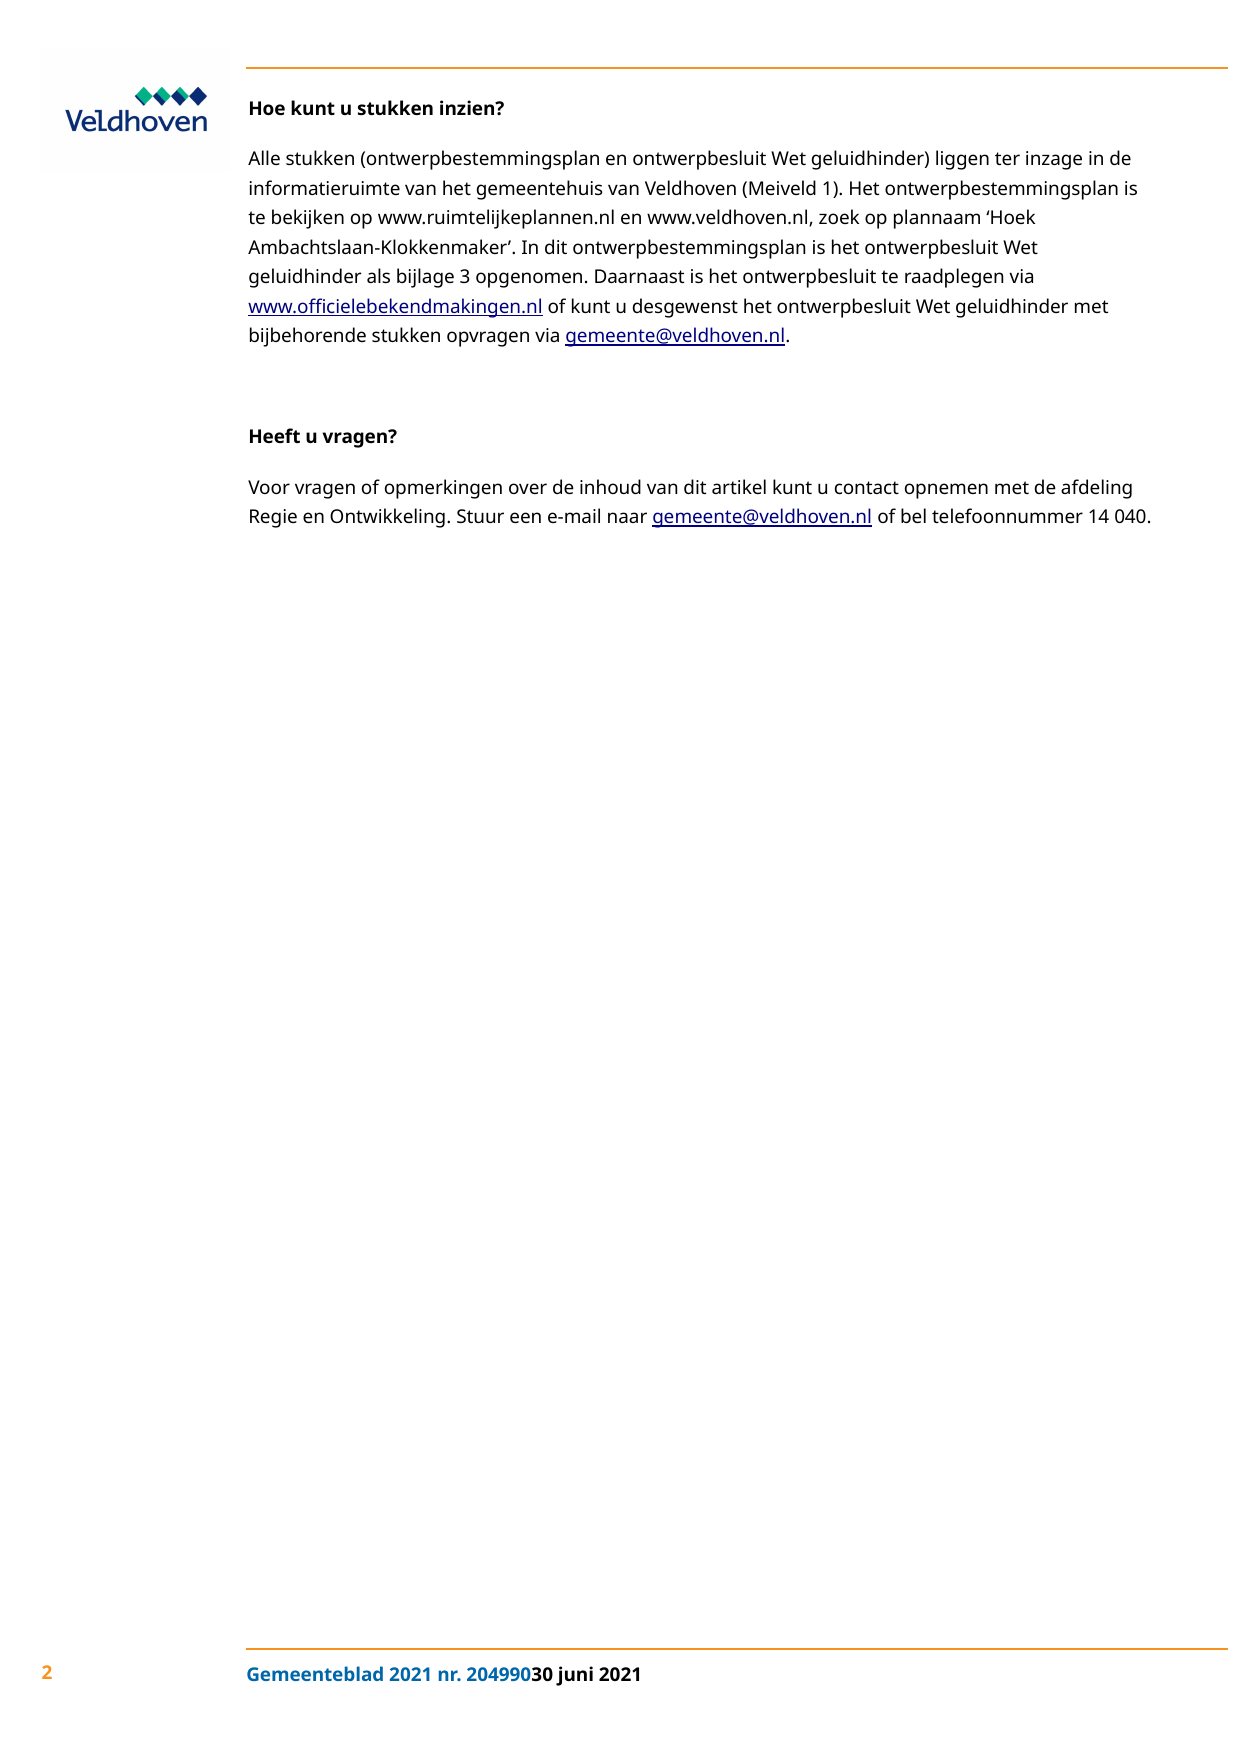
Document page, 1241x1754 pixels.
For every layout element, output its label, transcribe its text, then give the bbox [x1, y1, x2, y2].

text Heeft u vragen? [248, 423, 1152, 449]
picture [41, 47, 231, 172]
text Voor vragen of opmerkingen over de inhoud van dit artikel kunt u contact opnemen met de afdeling Regie en Ontwikkeling. Stuur een e-mail naar gemeente@veldhoven.nl of bel telefoonnummer 14 040. [248, 474, 1152, 529]
text Alle stukken (ontwerpbestemmingsplan en ontwerpbesluit Wet geluidhinder) liggen ter inzage in de informatieruimte van het gemeentehuis van Veldhoven (Meiveld 1). Het ontwerpbestemmingsplan is te bekijken op www.ruimtelijkeplannen.nl en www.veldhoven.nl, zoek op plannaam ‘Hoek Ambachtslaan-Klokkenmaker’. In dit ontwerpbestemmingsplan is het ontwerpbesluit Wet geluidhinder als bijlage 3 opgenomen. Daarnaast is het ontwerpbesluit te raadplegen via www.officielebekendmakingen.nl of kunt u desgewenst het ontwerpbesluit Wet geluidhinder met bijbehorende stukken opvragen via gemeente@veldhoven.nl. [248, 145, 1152, 348]
text Hoe kunt u stukken inzien? [248, 95, 1152, 121]
